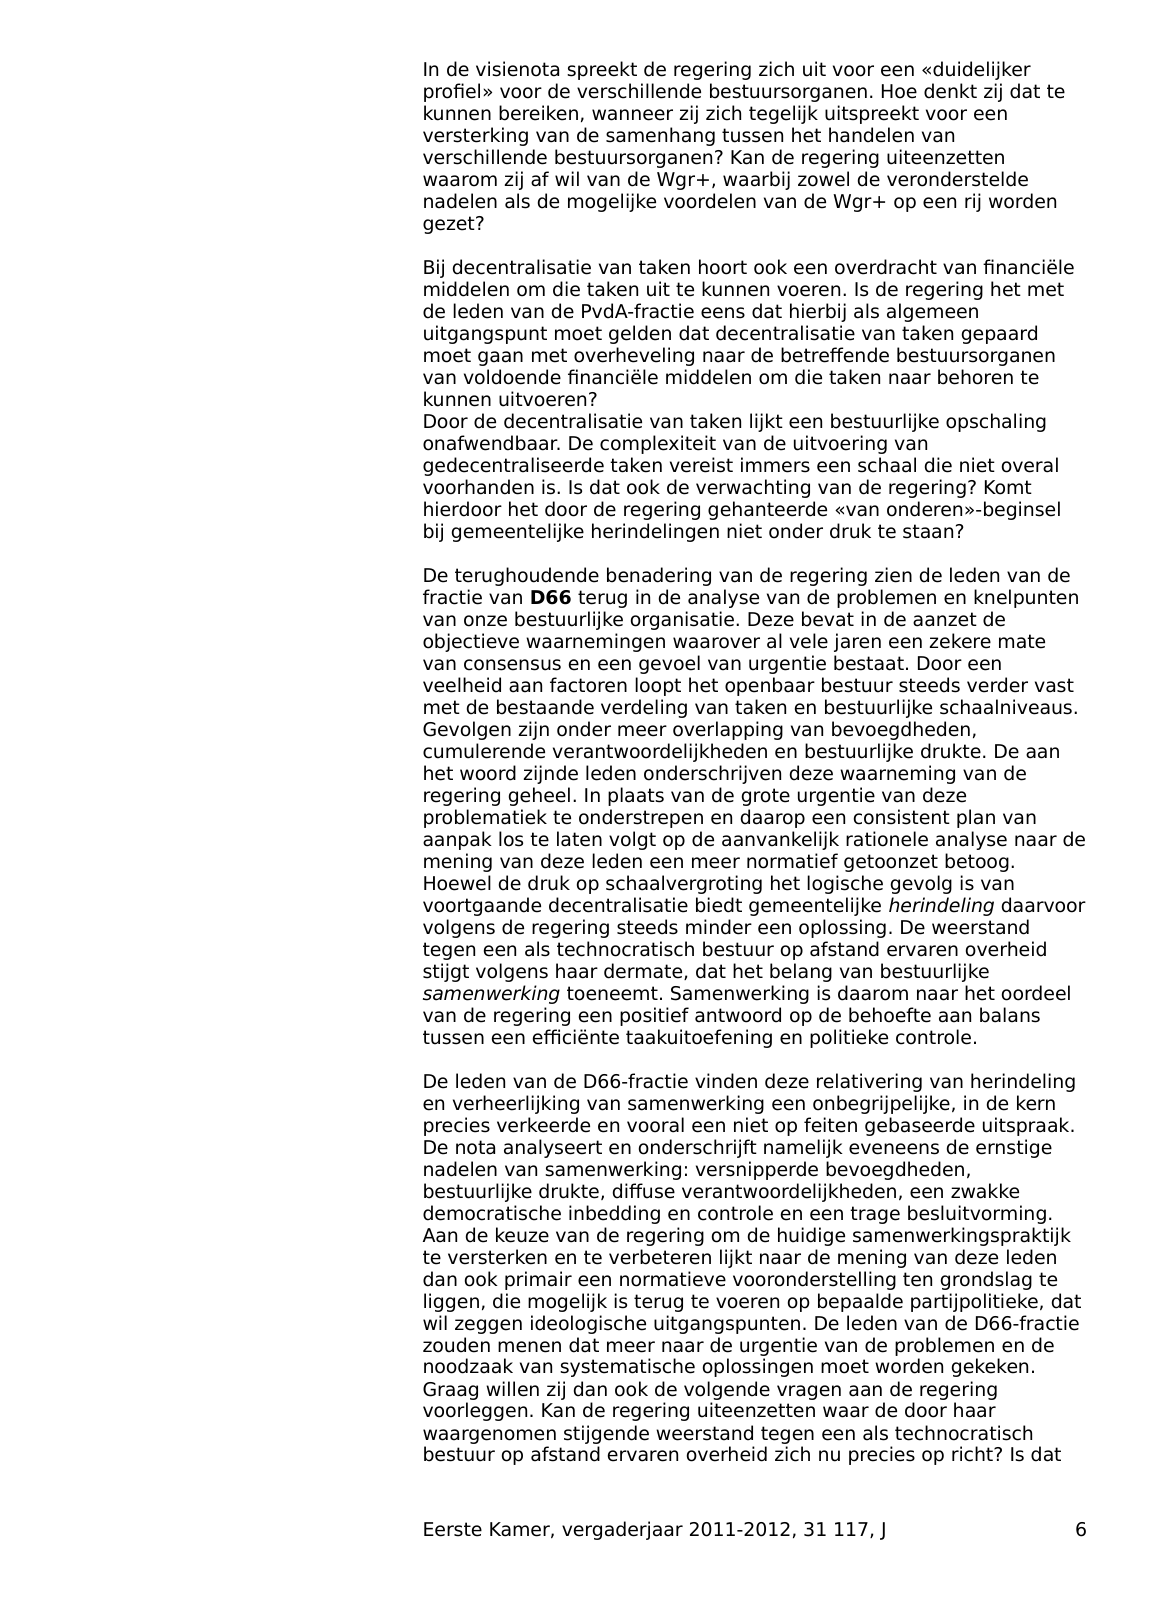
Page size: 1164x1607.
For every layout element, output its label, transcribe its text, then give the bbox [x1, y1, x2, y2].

text Door de decentralisatie van taken lijkt een bestuurlijke opschaling onafwendbaar. De complexiteit van de uitvoering van gedecentraliseerde taken vereist immers een schaal die niet overal voorhanden is. Is dat ook de verwachting van de regering? Komt hierdoor het door de regering gehanteerde «van onderen»-beginsel bij gemeentelijke herindelingen niet onder druk te staan? [422, 411, 1087, 543]
text De leden van de D66-fractie vinden deze relativering van herindeling en verheerlijking van samenwerking een onbegrijpelijke, in de kern precies verkeerde en vooral een niet op feiten gebaseerde uitspraak. De nota analyseert en onderschrijft namelijk eveneens de ernstige nadelen van samenwerking: versnipperde bevoegdheden, bestuurlijke drukte, diffuse verantwoordelijkheden, een zwakke democratische inbedding en controle en een trage besluitvorming. Aan de keuze van de regering om de huidige samenwerkingspraktijk te versterken en te verbeteren lijkt naar de mening van deze leden dan ook primair een normatieve vooronderstelling ten grondslag te liggen, die mogelijk is terug te voeren op bepaalde partijpolitieke, dat wil zeggen ideologische uitgangspunten. De leden van de D66-fractie zouden menen dat meer naar de urgentie van de problemen en de noodzaak van systematische oplossingen moet worden gekeken. Graag willen zij dan ook de volgende vragen aan de regering voorleggen. Kan de regering uiteenzetten waar de door haar waargenomen stijgende weerstand tegen een als technocratisch bestuur op afstand ervaren overheid zich nu precies op richt? Is dat [422, 1071, 1087, 1466]
text De terughoudende benadering van de regering zien de leden van de fractie van D66 terug in de analyse van de problemen en knelpunten van onze bestuurlijke organisatie. Deze bevat in de aanzet de objectieve waarnemingen waarover al vele jaren een zekere mate van consensus en een gevoel van urgentie bestaat. Door een veelheid aan factoren loopt het openbaar bestuur steeds verder vast met de bestaande verdeling van taken en bestuurlijke schaalniveaus. Gevolgen zijn onder meer overlapping van bevoegdheden, cumulerende verantwoordelijkheden en bestuurlijke drukte. De aan het woord zijnde leden onderschrijven deze waarneming van de regering geheel. In plaats van de grote urgentie van deze problematiek te onderstrepen en daarop een consistent plan van aanpak los te laten volgt op de aanvankelijk rationele analyse naar de mening van deze leden een meer normatief getoonzet betoog. Hoewel de druk op schaalvergroting het logische gevolg is van voortgaande decentralisatie biedt gemeentelijke herindeling daarvoor volgens de regering steeds minder een oplossing. De weerstand tegen een als technocratisch bestuur op afstand ervaren overheid stijgt volgens haar dermate, dat het belang van bestuurlijke samenwerking toeneemt. Samenwerking is daarom naar het oordeel van de regering een positief antwoord op de behoefte aan balans tussen een efficiënte taakuitoefening en politieke controle. [422, 565, 1087, 1048]
text In de visienota spreekt de regering zich uit voor een «duidelijker profiel» voor de verschillende bestuursorganen. Hoe denkt zij dat te kunnen bereiken, wanneer zij zich tegelijk uitspreekt voor een versterking van de samenhang tussen het handelen van verschillende bestuursorganen? Kan de regering uiteenzetten waarom zij af wil van de Wgr+, waarbij zowel de veronderstelde nadelen als de mogelijke voordelen van de Wgr+ op een rij worden gezet? [422, 59, 1087, 235]
text Bij decentralisatie van taken hoort ook een overdracht van financiële middelen om die taken uit te kunnen voeren. Is de regering het met de leden van de PvdA-fractie eens dat hierbij als algemeen uitgangspunt moet gelden dat decentralisatie van taken gepaard moet gaan met overheveling naar de betreffende bestuursorganen van voldoende financiële middelen om die taken naar behoren te kunnen uitvoeren? [422, 257, 1087, 411]
